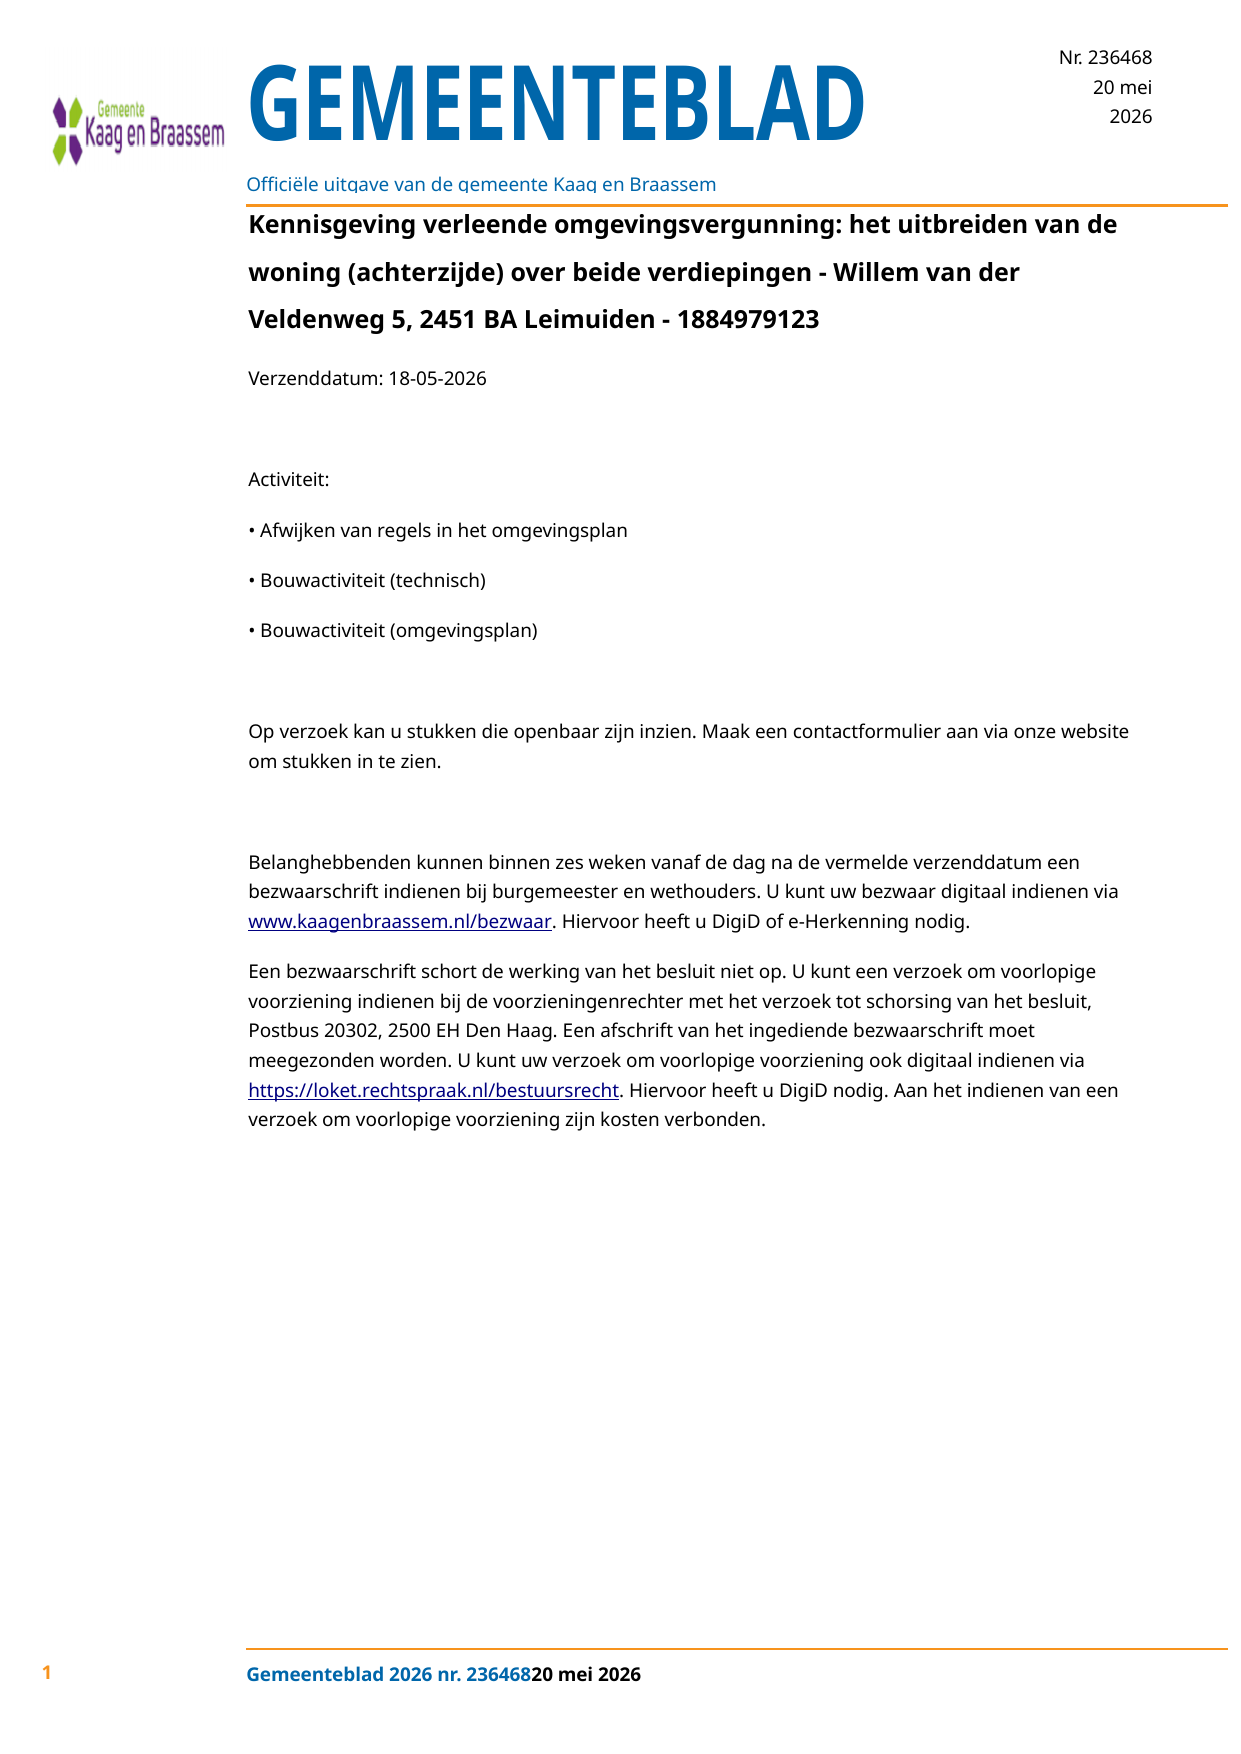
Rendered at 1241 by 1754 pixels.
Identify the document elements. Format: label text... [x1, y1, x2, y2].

text • Bouwactiviteit (technisch) [248, 567, 1152, 593]
text Belanghebbenden kunnen binnen zes weken vanaf de dag na de vermelde verzenddatum een bezwaarschrift indienen bij burgemeester en wethouders. U kunt uw bezwaar digitaal indienen via www.kaagenbraassem.nl/bezwaar. Hiervoor heeft u DigiD of e-Herkenning nodig. [248, 849, 1152, 934]
text • Afwijken van regels in het omgevingsplan [248, 517, 1152, 542]
text Activiteit: [248, 466, 1152, 492]
picture [41, 47, 231, 172]
text Op verzoek kan u stukken die openbaar zijn inzien. Maak een contactformulier aan via onze website om stukken in te zien. [248, 718, 1152, 774]
text • Bouwactiviteit (omgevingsplan) [248, 618, 1152, 643]
text Verzenddatum: 18-05-2026 [248, 366, 1152, 391]
text Een bezwaarschrift schort de werking van het besluit niet op. U kunt een verzoek om voorlopige voorziening indienen bij de voorzieningenrechter met het verzoek tot schorsing van het besluit, Postbus 20302, 2500 EH Den Haag. Een afschrift van het ingediende bezwaarschrift moet meegezonden worden. U kunt uw verzoek om voorlopige voorziening ook digitaal indienen via https://loket.rechtspraak.nl/bestuursrecht. Hiervoor heeft u DigiD nodig. Aan het indienen van een verzoek om voorlopige voorziening zijn kosten verbonden. [248, 958, 1152, 1132]
text Kennisgeving verleende omgevingsvergunning: het uitbreiden van de woning (achterzijde) over beide verdiepingen - Willem van der Veldenweg 5, 2451 BA Leimuiden - 1884979123 [248, 207, 1152, 336]
